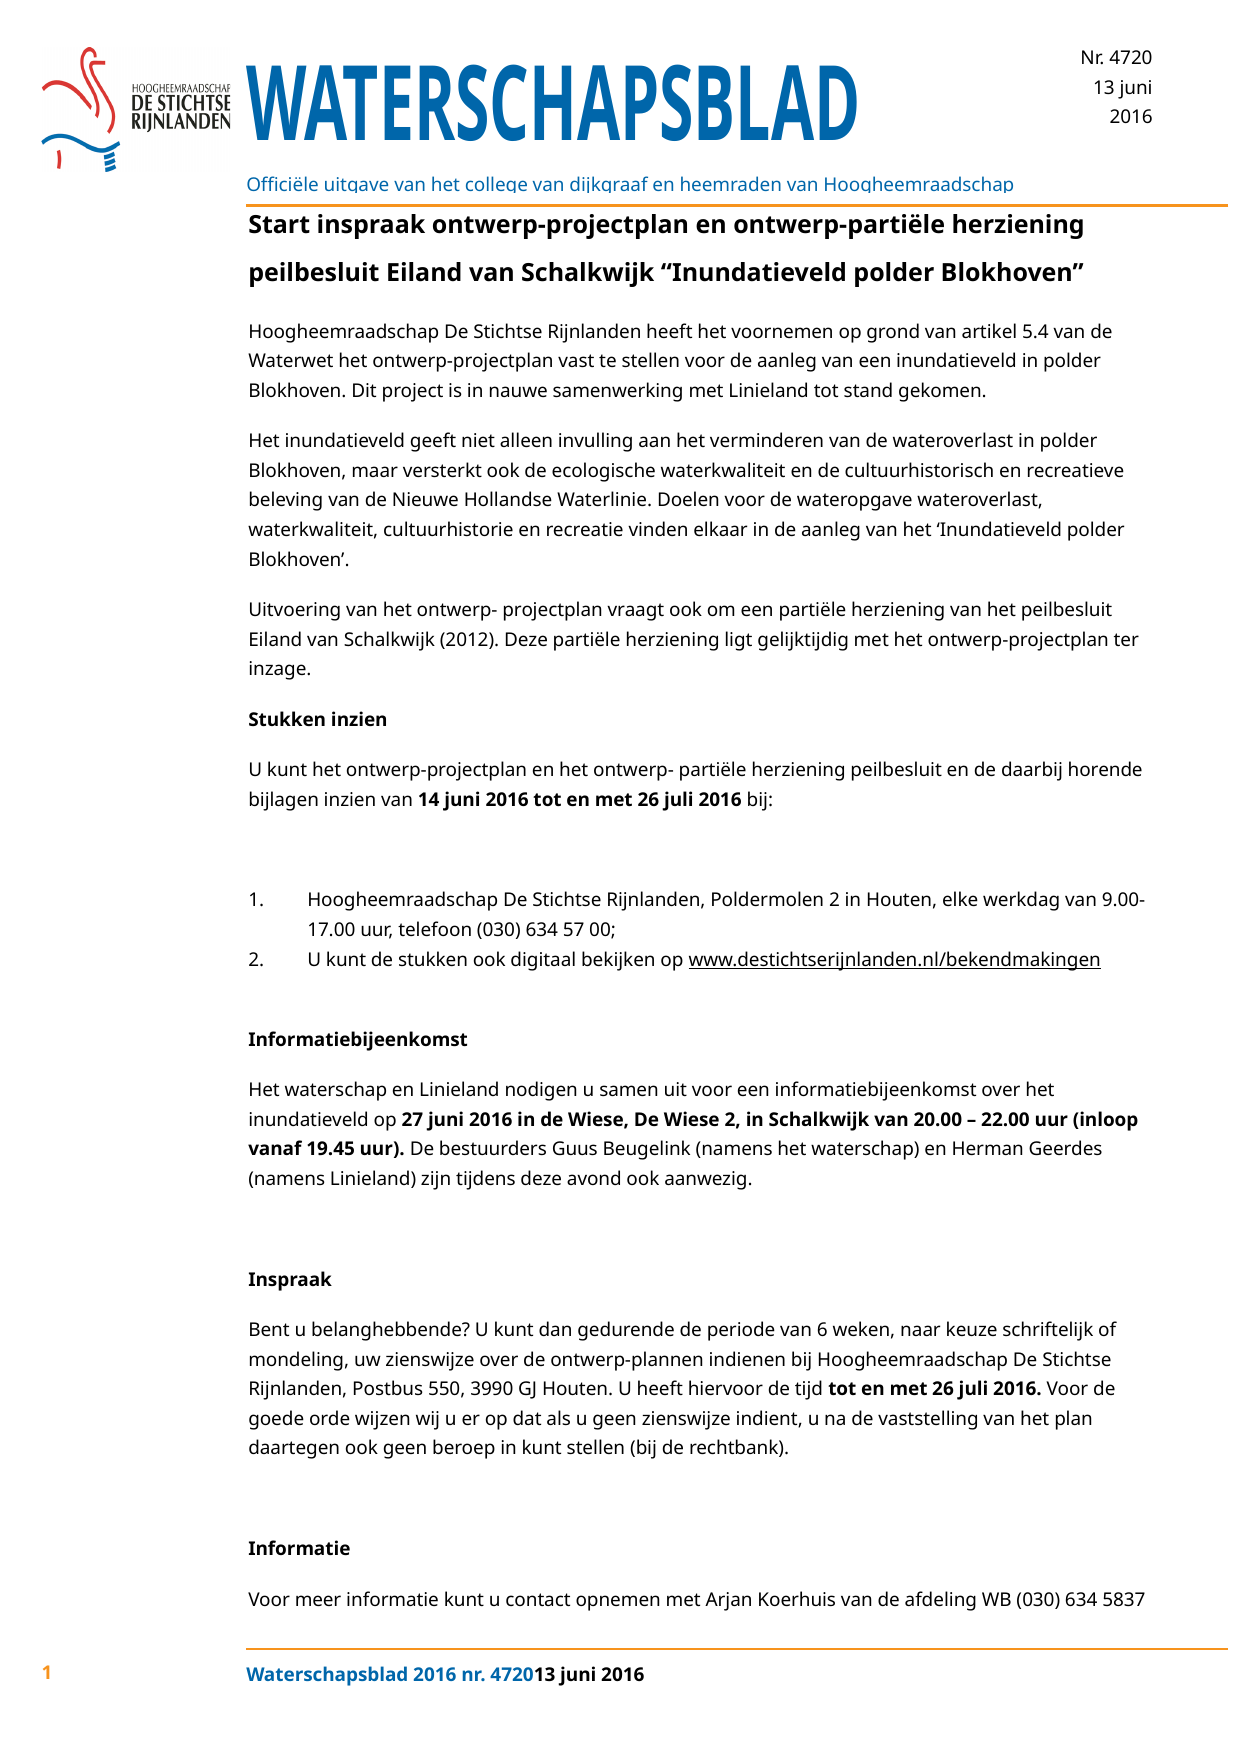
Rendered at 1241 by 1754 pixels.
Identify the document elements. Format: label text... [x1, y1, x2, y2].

text Hoogheemraadschap De Stichtse Rijnlanden heeft het voornemen op grond van artikel 5.4 van de Waterwet het ontwerp-projectplan vast te stellen voor de aanleg van een inundatieveld in polder Blokhoven. Dit project is in nauwe samenwerking met Linieland tot stand gekomen. [248, 318, 1152, 403]
text Het inundatieveld geeft niet alleen invulling aan het verminderen van de wateroverlast in polder Blokhoven, maar versterkt ook de ecologische waterkwaliteit en de cultuurhistorisch en recreatieve beleving van de Nieuwe Hollandse Waterlinie. Doelen voor de wateropgave wateroverlast, waterkwaliteit, cultuurhistorie en recreatie vinden elkaar in de aanleg van het ‘Inundatieveld polder Blokhoven’. [248, 427, 1152, 572]
text Het waterschap en Linieland nodigen u samen uit voor een informatiebijeenkomst over het inundatieveld op 27 juni 2016 in de Wiese, De Wiese 2, in Schalkwijk van 20.00 – 22.00 uur (inloop vanaf 19.45 uur). De bestuurders Guus Beugelink (namens het waterschap) en Herman Geerdes (namens Linieland) zijn tijdens deze avond ook aanwezig. [248, 1076, 1152, 1191]
list Hoogheemraadschap De Stichtse Rijnlanden, Poldermolen 2 in Houten, elke werkdag van 9.00-17.00 uur, telefoon (030) 634 57 00; [248, 887, 1152, 942]
text Inspraak [248, 1266, 1152, 1292]
text Informatiebijeenkomst [248, 1026, 1152, 1052]
text Informatie [248, 1535, 1152, 1561]
text Voor meer informatie kunt u contact opnemen met Arjan Koerhuis van de afdeling WB (030) 634 5837 [248, 1586, 1152, 1612]
picture [41, 47, 231, 172]
text Uitvoering van het ontwerp- projectplan vraagt ook om een partiële herziening van het peilbesluit Eiland van Schalkwijk (2012). Deze partiële herziening ligt gelijktijdig met het ontwerp-projectplan ter inzage. [248, 596, 1152, 681]
text Stukken inzien [248, 706, 1152, 732]
list U kunt de stukken ook digitaal bekijken op www.destichtserijnlanden.nl/bekendmakingen [248, 946, 1152, 972]
text Bent u belanghebbende? U kunt dan gedurende de periode van 6 weken, naar keuze schriftelijk of mondeling, uw zienswijze over de ontwerp-plannen indienen bij Hoogheemraadschap De Stichtse Rijnlanden, Postbus 550, 3990 GJ Houten. U heeft hiervoor de tijd tot en met 26 juli 2016. Voor de goede orde wijzen wij u er op dat als u geen zienswijze indient, u na de vaststelling van het plan daartegen ook geen beroep in kunt stellen (bij de rechtbank). [248, 1316, 1152, 1460]
text U kunt het ontwerp-projectplan en het ontwerp- partiële herziening peilbesluit en de daarbij horende bijlagen inzien van 14 juni 2016 tot en met 26 juli 2016 bij: [248, 756, 1152, 812]
text Start inspraak ontwerp-projectplan en ontwerp-partiële herziening peilbesluit Eiland van Schalkwijk “Inundatieveld polder Blokhoven” [248, 207, 1152, 288]
